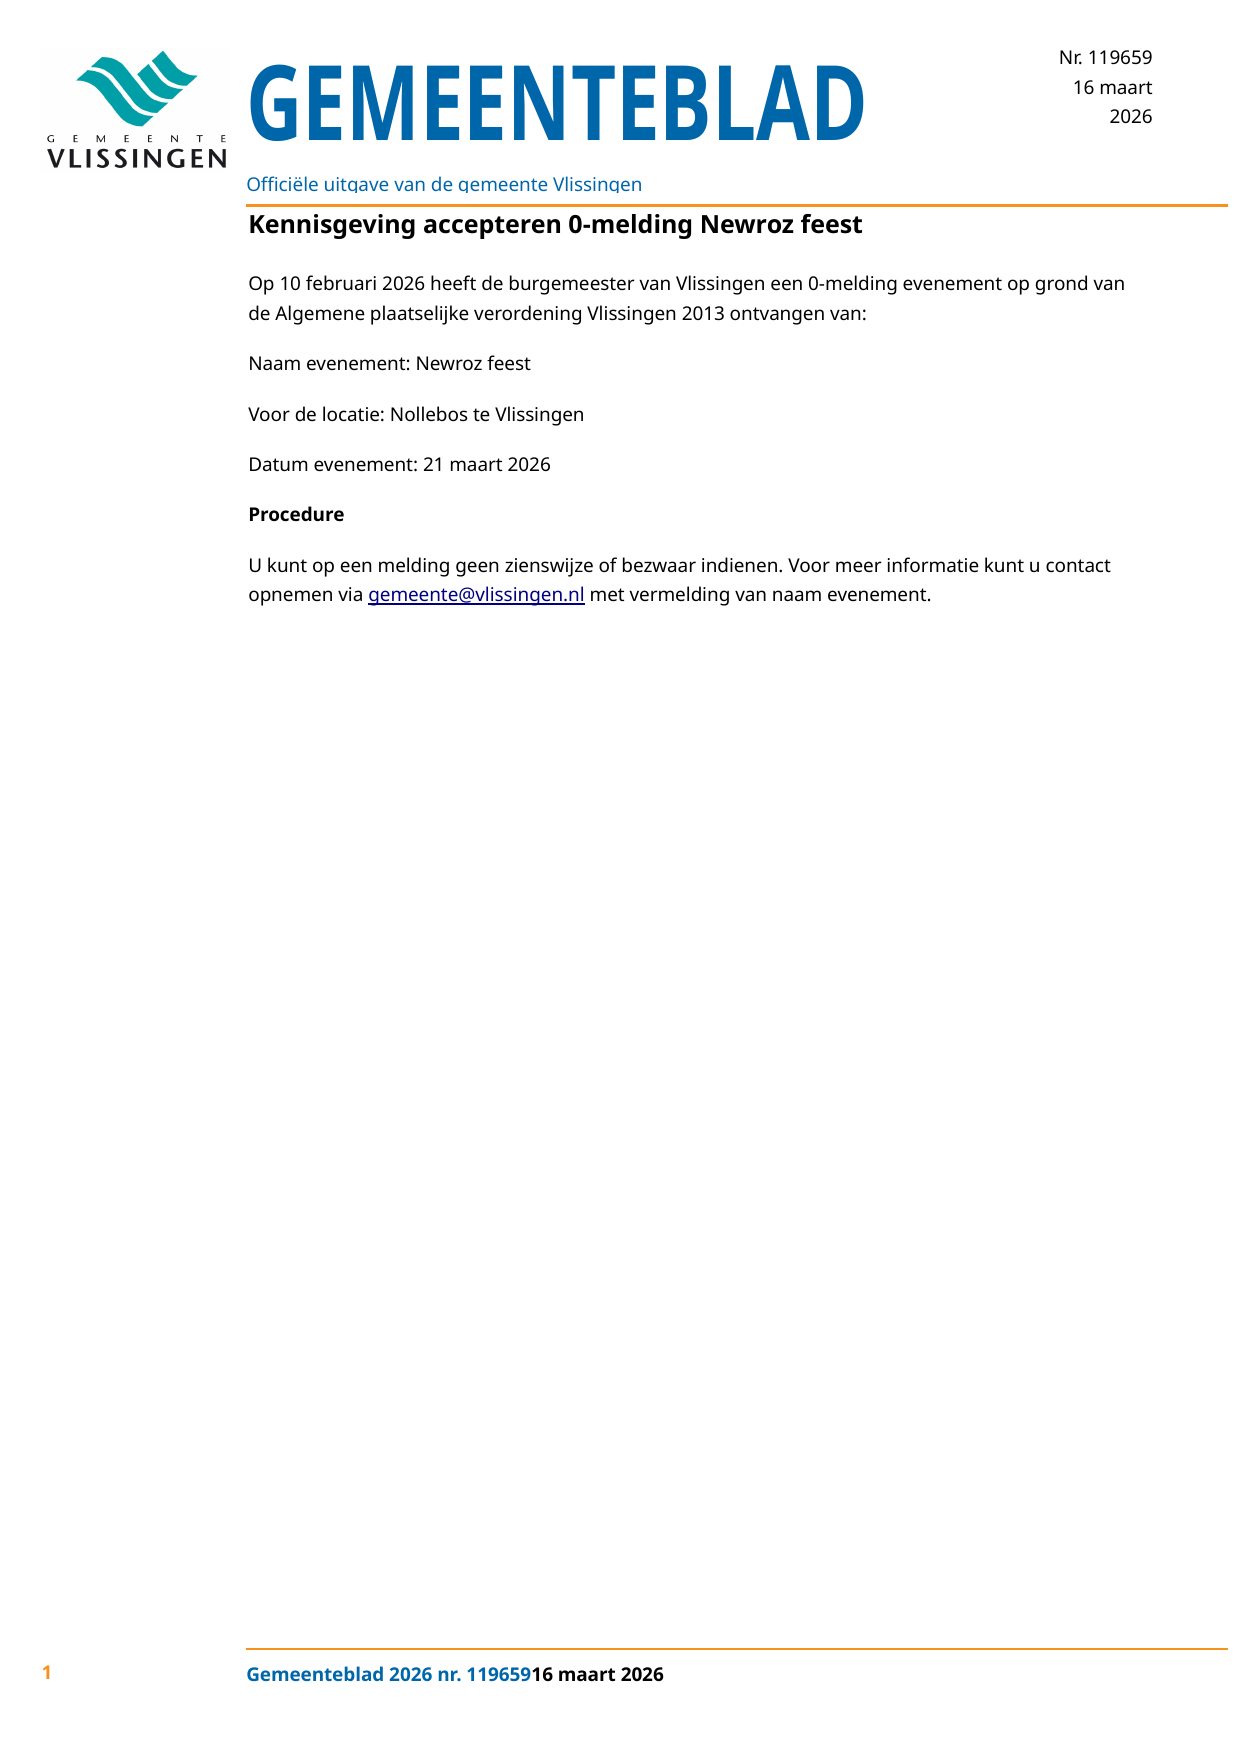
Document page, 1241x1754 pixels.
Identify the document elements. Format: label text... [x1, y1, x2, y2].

text Naam evenement: Newroz feest [248, 350, 1152, 376]
text Kennisgeving accepteren 0-melding Newroz feest [248, 207, 1152, 241]
text Procedure [248, 502, 1152, 527]
text Datum evenement: 21 maart 2026 [248, 451, 1152, 477]
text U kunt op een melding geen zienswijze of bezwaar indienen. Voor meer informatie kunt u contact opnemen via gemeente@vlissingen.nl met vermelding van naam evenement. [248, 552, 1152, 607]
picture [41, 47, 231, 172]
text Voor de locatie: Nollebos te Vlissingen [248, 401, 1152, 426]
text Op 10 februari 2026 heeft de burgemeester van Vlissingen een 0-melding evenement op grond van de Algemene plaatselijke verordening Vlissingen 2013 ontvangen van: [248, 270, 1152, 326]
